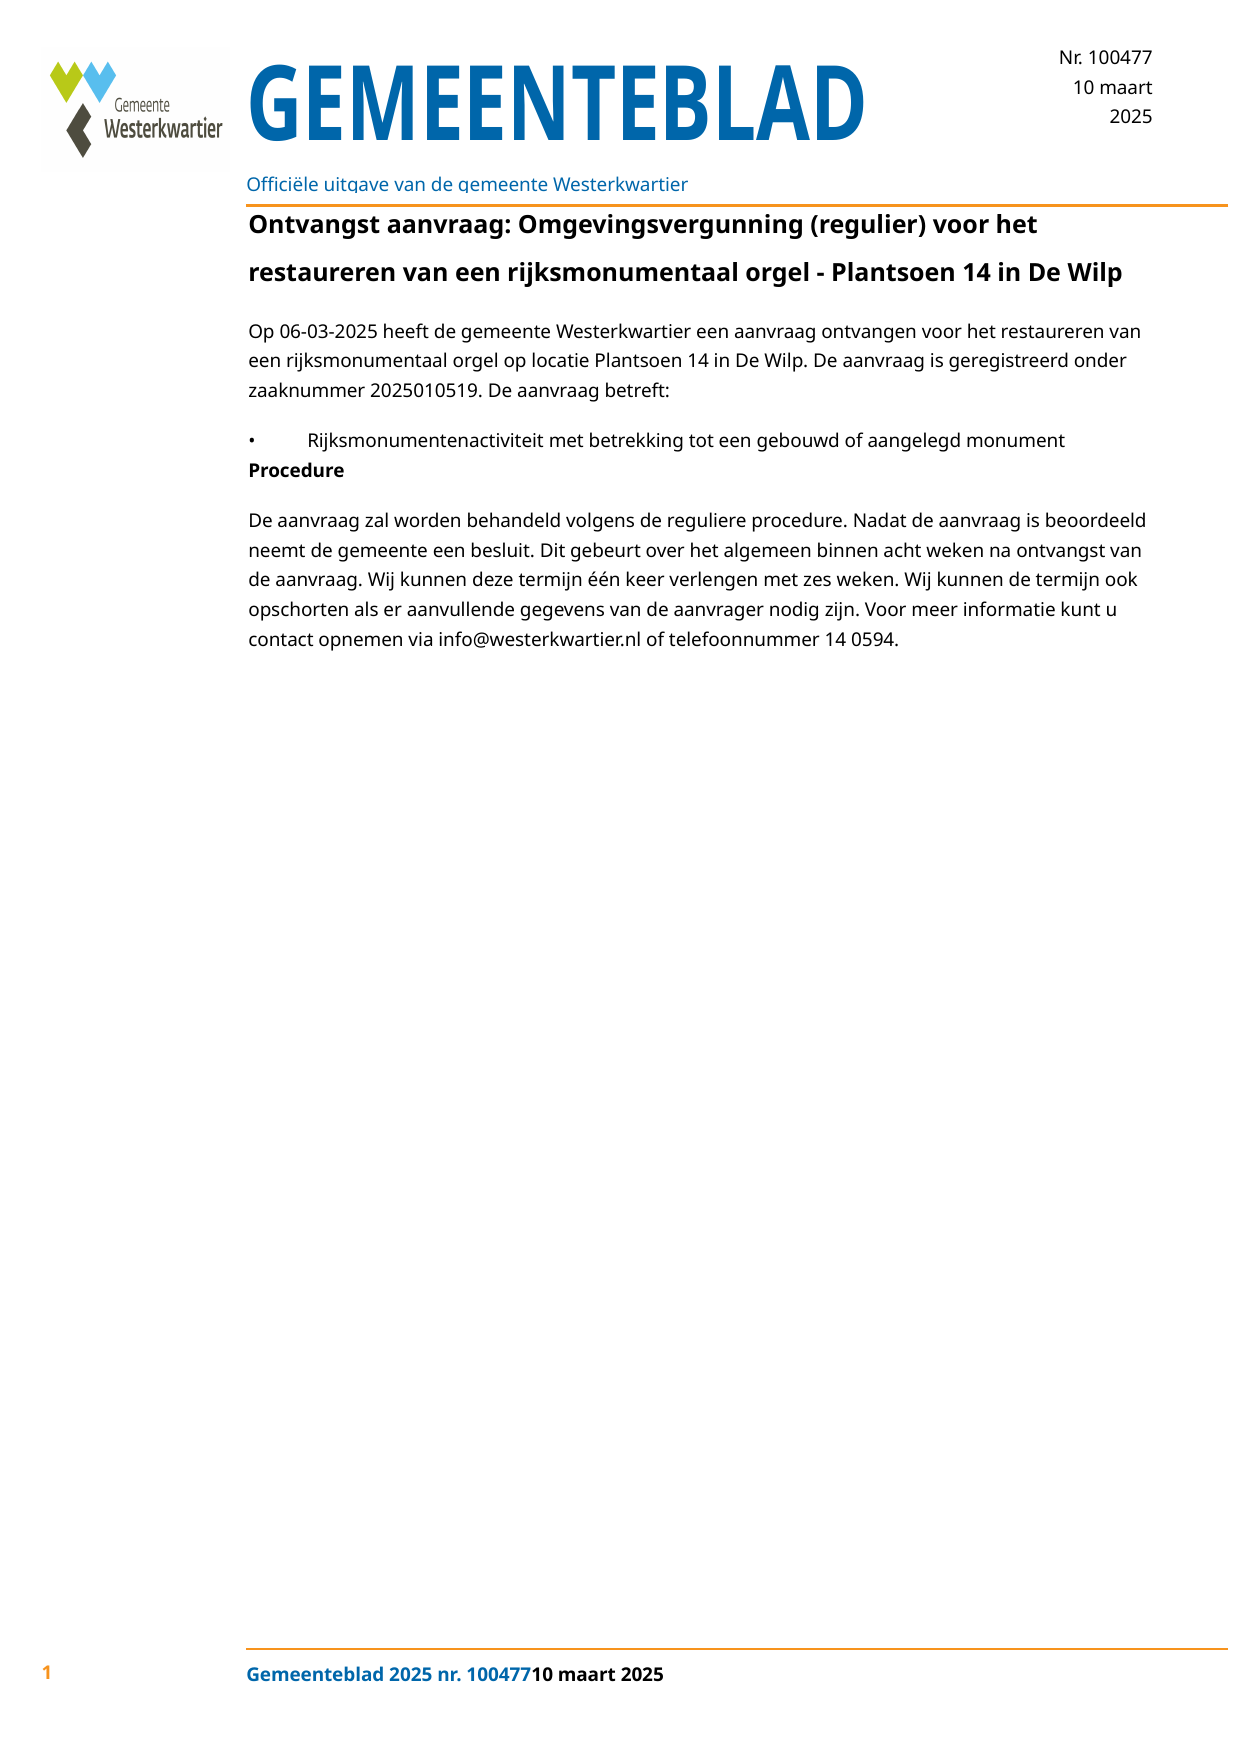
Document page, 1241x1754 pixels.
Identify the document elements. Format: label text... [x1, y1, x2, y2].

text Op 06-03-2025 heeft de gemeente Westerkwartier een aanvraag ontvangen voor het restaureren van een rijksmonumentaal orgel op locatie Plantsoen 14 in De Wilp. De aanvraag is geregistreerd onder zaaknummer 2025010519. De aanvraag betreft: [248, 318, 1152, 403]
text Ontvangst aanvraag: Omgevingsvergunning (regulier) voor het restaureren van een rijksmonumentaal orgel - Plantsoen 14 in De Wilp [248, 207, 1152, 288]
text De aanvraag zal worden behandeld volgens de reguliere procedure. Nadat de aanvraag is beoordeeld neemt de gemeente een besluit. Dit gebeurt over het algemeen binnen acht weken na ontvangst van de aanvraag. Wij kunnen deze termijn één keer verlengen met zes weken. Wij kunnen de termijn ook opschorten als er aanvullende gegevens van de aanvrager nodig zijn. Voor meer informatie kunt u contact opnemen via info@westerkwartier.nl of telefoonnummer 14 0594. [248, 507, 1152, 652]
text Procedure [248, 457, 1152, 483]
picture [41, 47, 231, 172]
list Rijksmonumentenactiviteit met betrekking tot een gebouwd of aangelegd monument [248, 427, 1152, 453]
